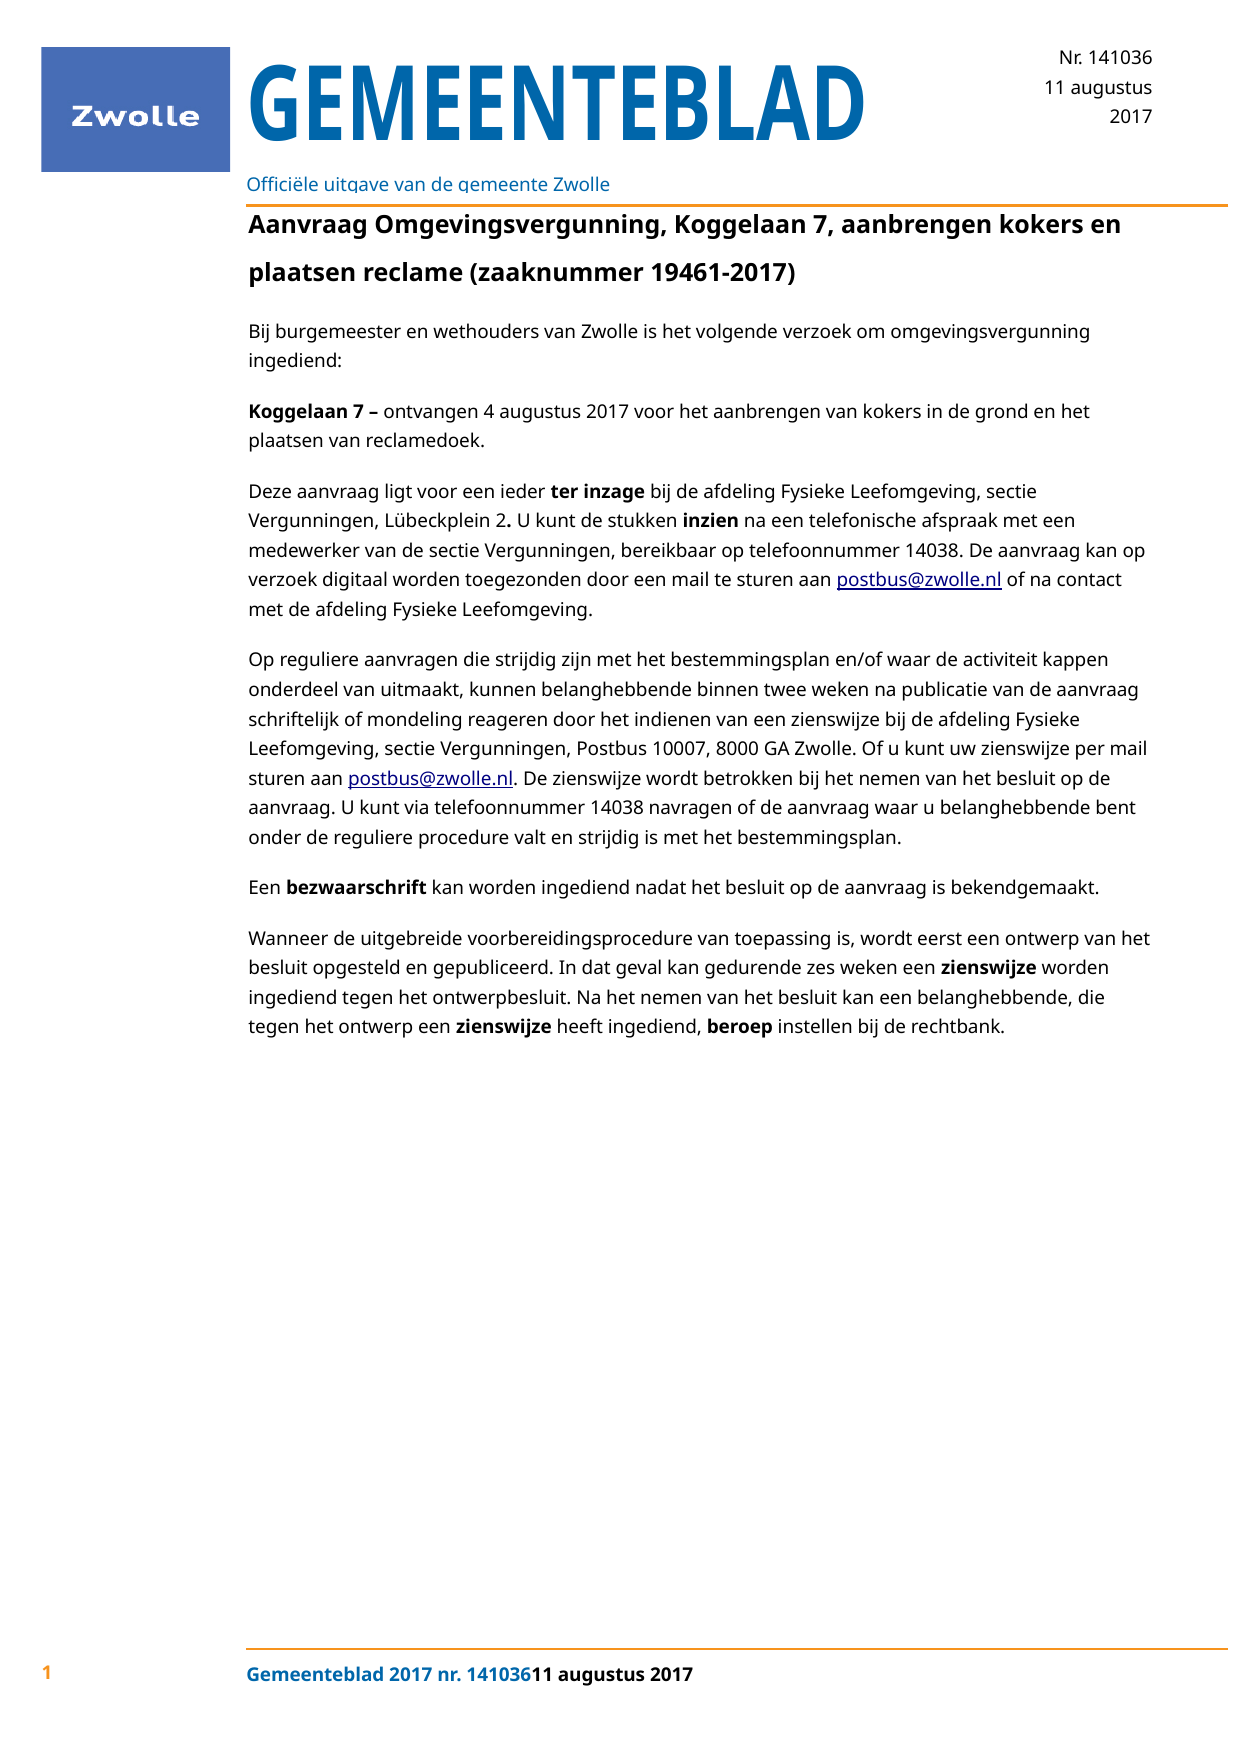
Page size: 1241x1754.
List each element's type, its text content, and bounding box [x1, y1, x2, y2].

text Een bezwaarschrift kan worden ingediend nadat het besluit op de aanvraag is bekendgemaakt. [248, 874, 1152, 900]
text Wanneer de uitgebreide voorbereidingsprocedure van toepassing is, wordt eerst een ontwerp van het besluit opgesteld en gepubliceerd. In dat geval kan gedurende zes weken een zienswijze worden ingediend tegen het ontwerpbesluit. Na het nemen van het besluit kan een belanghebbende, die tegen het ontwerp een zienswijze heeft ingediend, beroep instellen bij de rechtbank. [248, 925, 1152, 1039]
text Aanvraag Omgevingsvergunning, Koggelaan 7, aanbrengen kokers en plaatsen reclame (zaaknummer 19461-2017) [248, 207, 1152, 288]
text Op reguliere aanvragen die strijdig zijn met het bestemmingsplan en/of waar de activiteit kappen onderdeel van uitmaakt, kunnen belanghebbende binnen twee weken na publicatie van de aanvraag schriftelijk of mondeling reageren door het indienen van een zienswijze bij de afdeling Fysieke Leefomgeving, sectie Vergunningen, Postbus 10007, 8000 GA Zwolle. Of u kunt uw zienswijze per mail sturen aan postbus@zwolle.nl. De zienswijze wordt betrokken bij het nemen van het besluit op de aanvraag. U kunt via telefoonnummer 14038 navragen of de aanvraag waar u belanghebbende bent onder de reguliere procedure valt en strijdig is met het bestemmingsplan. [248, 647, 1152, 850]
text Deze aanvraag ligt voor een ieder ter inzage bij de afdeling Fysieke Leefomgeving, sectie Vergunningen, Lübeckplein 2. U kunt de stukken inzien na een telefonische afspraak met een medewerker van de sectie Vergunningen, bereikbaar op telefoonnummer 14038. De aanvraag kan op verzoek digitaal worden toegezonden door een mail te sturen aan postbus@zwolle.nl of na contact met de afdeling Fysieke Leefomgeving. [248, 478, 1152, 622]
text Koggelaan 7 – ontvangen 4 augustus 2017 voor het aanbrengen van kokers in de grond en het plaatsen van reclamedoek. [248, 398, 1152, 453]
picture [41, 47, 231, 172]
text Bij burgemeester en wethouders van Zwolle is het volgende verzoek om omgevingsvergunning ingediend: [248, 318, 1152, 373]
